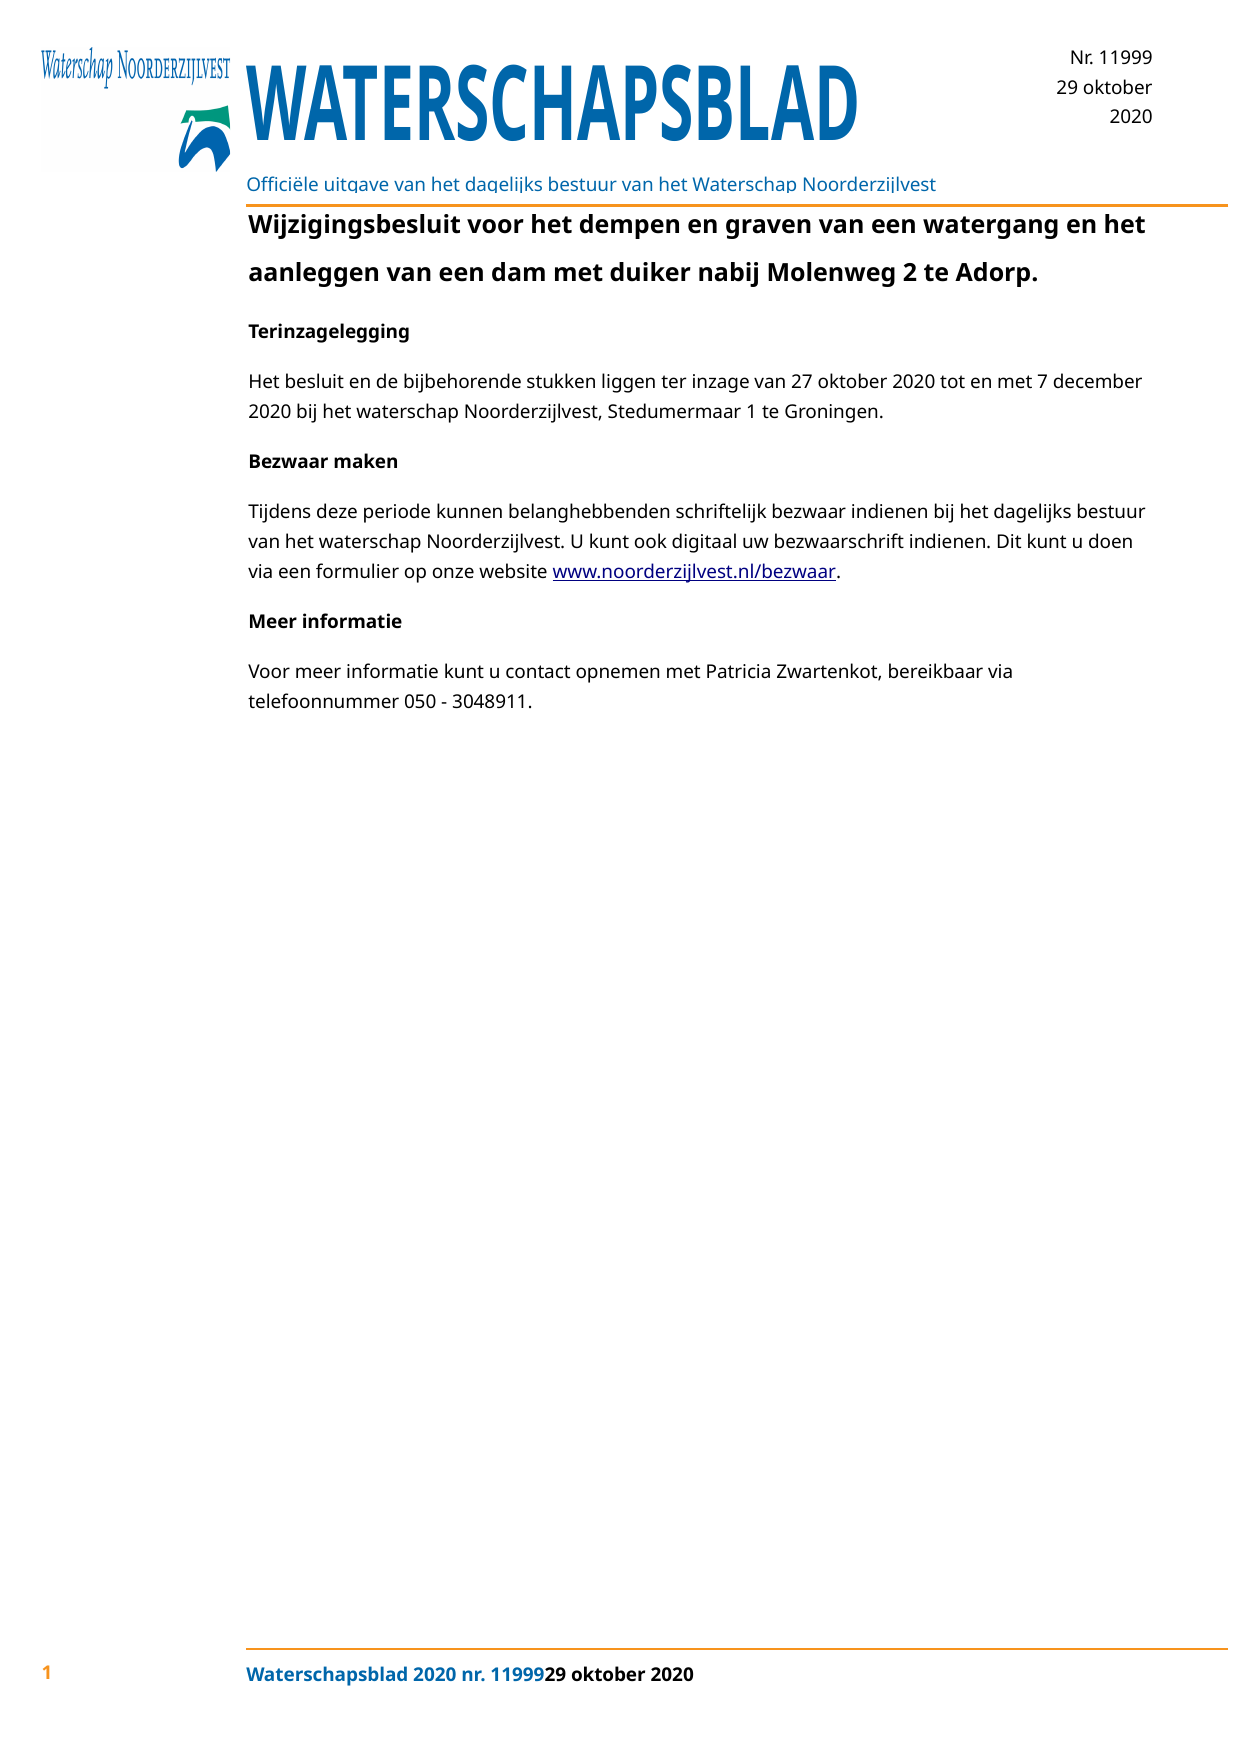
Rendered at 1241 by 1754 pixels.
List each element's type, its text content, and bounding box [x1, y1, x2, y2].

text Tijdens deze periode kunnen belanghebbenden schriftelijk bezwaar indienen bij het dagelijks bestuur van het waterschap Noorderzijlvest. U kunt ook digitaal uw bezwaarschrift indienen. Dit kunt u doen via een formulier op onze website www.noorderzijlvest.nl/bezwaar. [248, 499, 1152, 584]
text Het besluit en de bijbehorende stukken liggen ter inzage van 27 oktober 2020 tot en met 7 december 2020 bij het waterschap Noorderzijlvest, Stedumermaar 1 te Groningen. [248, 368, 1152, 424]
text Bezwaar maken [248, 448, 1152, 474]
text Voor meer informatie kunt u contact opnemen met Patricia Zwartenkot, bereikbaar via telefoonnummer 050 - 3048911. [248, 659, 1152, 714]
text Wijzigingsbesluit voor het dempen en graven van een watergang en het aanleggen van een dam met duiker nabij Molenweg 2 te Adorp. [248, 207, 1152, 288]
text Meer informatie [248, 608, 1152, 634]
text Terinzagelegging [248, 318, 1152, 344]
picture [41, 47, 231, 172]
